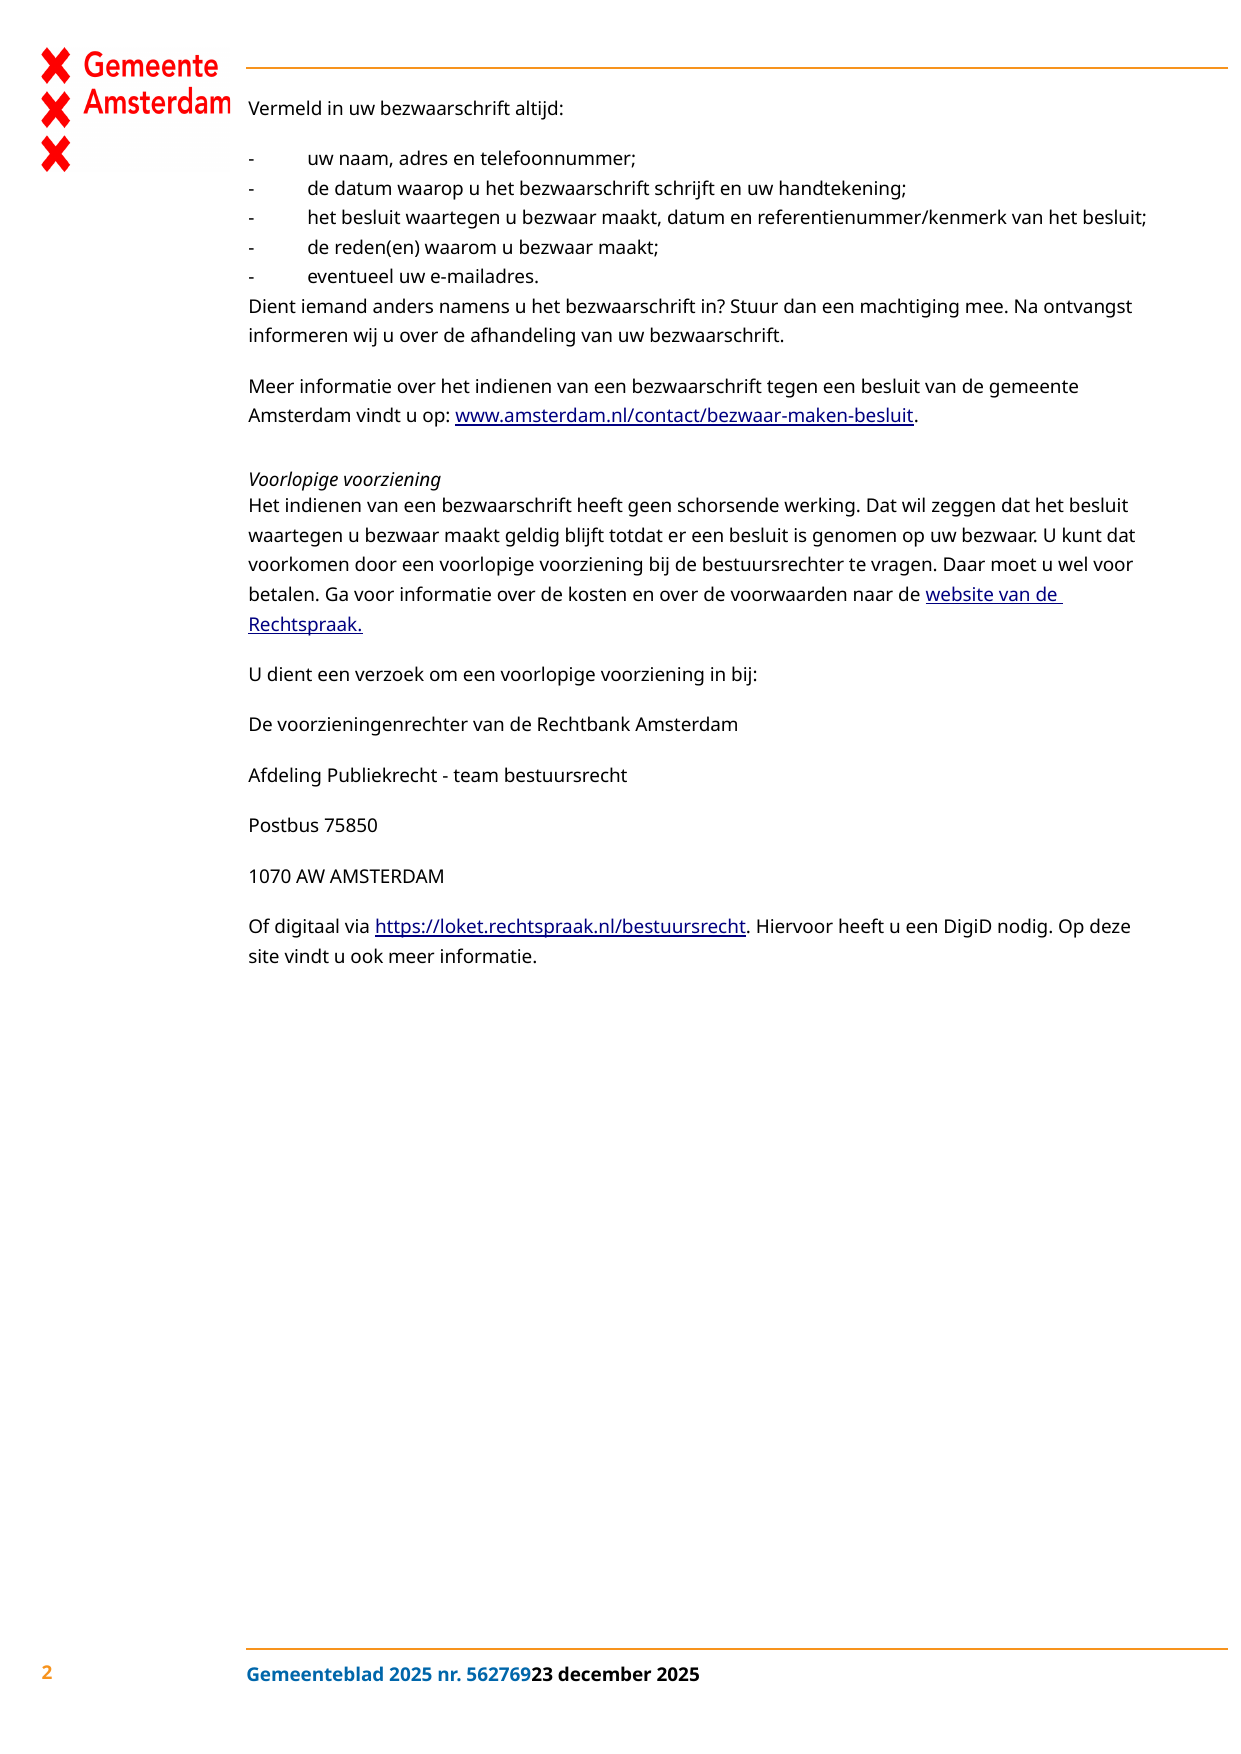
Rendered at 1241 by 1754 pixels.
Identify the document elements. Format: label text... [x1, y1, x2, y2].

text De voorzieningenrechter van de Rechtbank Amsterdam [248, 712, 1152, 737]
text 1070 AW AMSTERDAM [248, 863, 1152, 888]
text Afdeling Publiekrecht - team bestuursrecht [248, 762, 1152, 788]
text Postbus 75850 [248, 812, 1152, 838]
picture [41, 47, 231, 172]
text U dient een verzoek om een voorlopige voorziening in bij: [248, 661, 1152, 687]
list de datum waarop u het bezwaarschrift schrijft en uw handtekening; [248, 175, 1152, 201]
list eventueel uw e-mailadres. [248, 263, 1152, 289]
text Vermeld in uw bezwaarschrift altijd: [248, 95, 1152, 121]
text Het indienen van een bezwaarschrift heeft geen schorsende werking. Dat wil zeggen dat het besluit waartegen u bezwaar maakt geldig blijft totdat er een besluit is genomen op uw bezwaar. U kunt dat voorkomen door een voorlopige voorziening bij de bestuursrechter te vragen. Daar moet u wel voor betalen. Ga voor informatie over de kosten en over de voorwaarden naar de website van de Rechtspraak. [248, 492, 1152, 636]
list de reden(en) waarom u bezwaar maakt; [248, 234, 1152, 260]
list het besluit waartegen u bezwaar maakt, datum en referentienummer/kenmerk van het besluit; [248, 204, 1152, 230]
text Voorlopige voorziening [248, 467, 1152, 492]
text Dient iemand anders namens u het bezwaarschrift in? Stuur dan een machtiging mee. Na ontvangst informeren wij u over de afhandeling van uw bezwaarschrift. [248, 293, 1152, 348]
list uw naam, adres en telefoonnummer; [248, 145, 1152, 171]
text Of digitaal via https://loket.rechtspraak.nl/bestuursrecht. Hiervoor heeft u een DigiD nodig. Op deze site vindt u ook meer informatie. [248, 913, 1152, 968]
text Meer informatie over het indienen van een bezwaarschrift tegen een besluit van de gemeente Amsterdam vindt u op: www.amsterdam.nl/contact/bezwaar-maken-besluit. [248, 373, 1152, 428]
